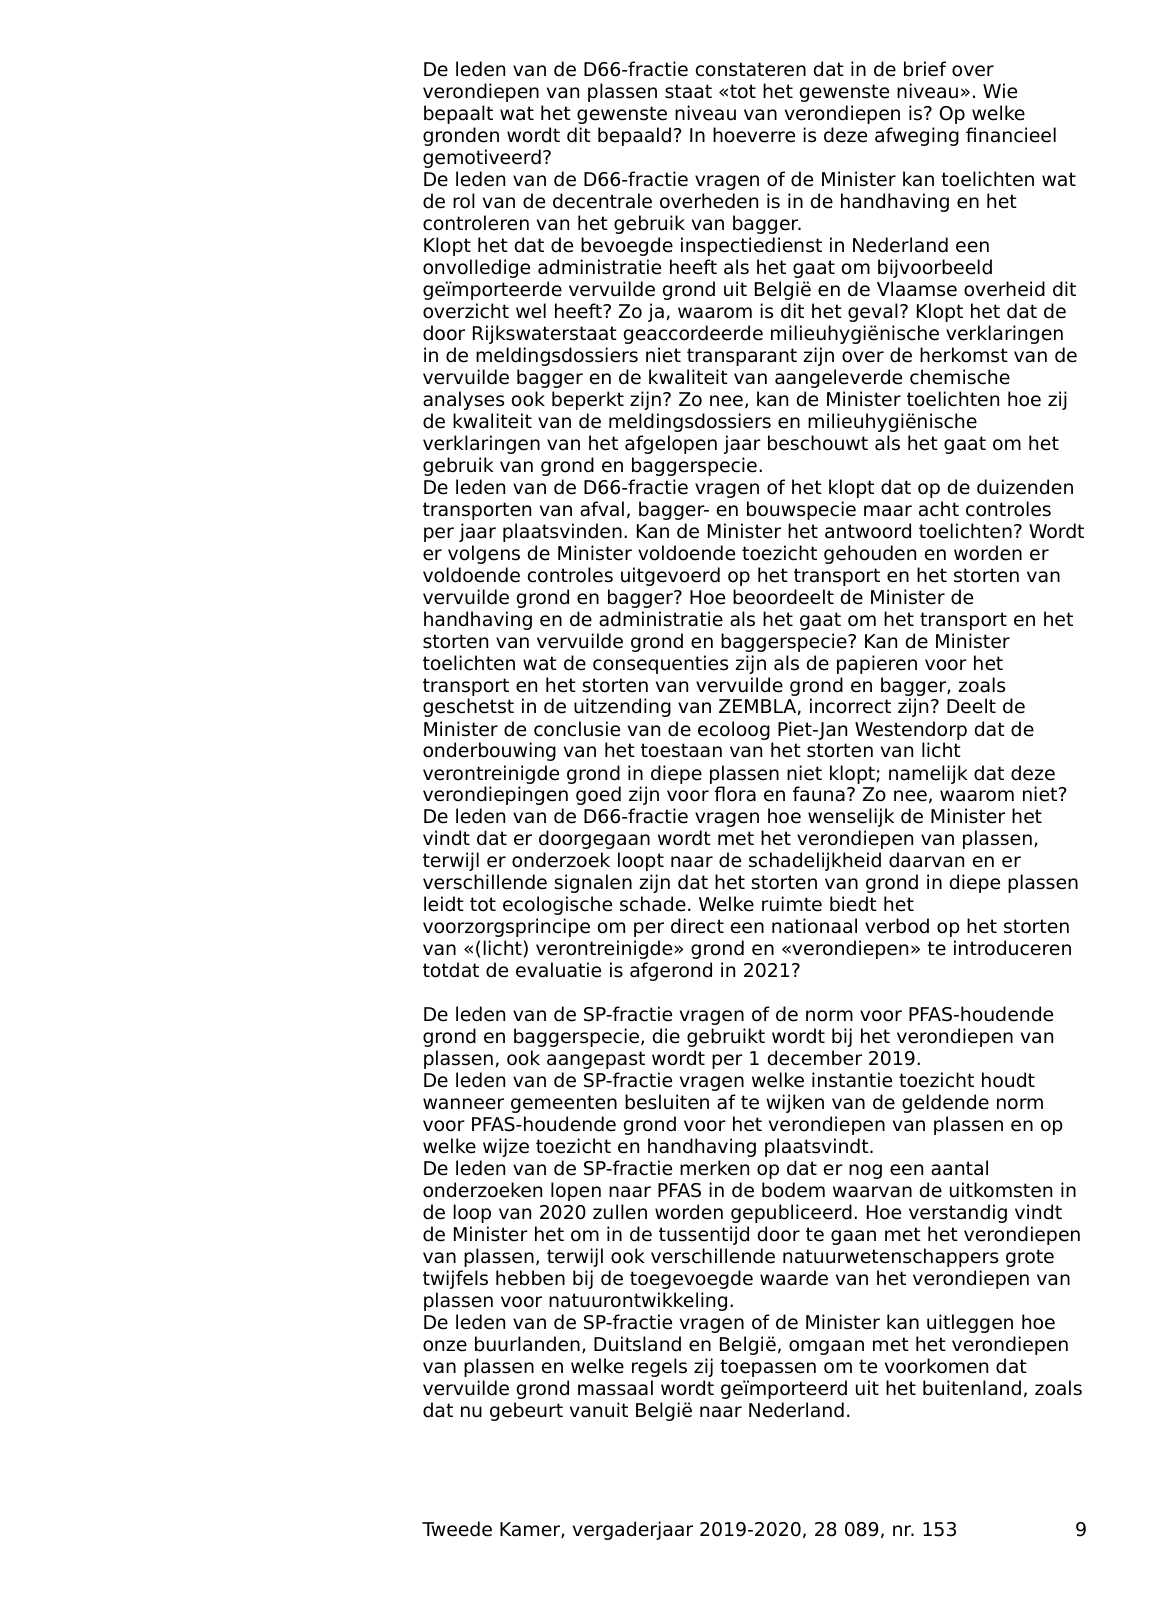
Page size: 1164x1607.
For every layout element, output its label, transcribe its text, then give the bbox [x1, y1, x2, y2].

text De leden van de D66-fractie vragen of het klopt dat op de duizenden transporten van afval, bagger- en bouwspecie maar acht controles per jaar plaatsvinden. Kan de Minister het antwoord toelichten? Wordt er volgens de Minister voldoende toezicht gehouden en worden er voldoende controles uitgevoerd op het transport en het storten van vervuilde grond en bagger? Hoe beoordeelt de Minister de handhaving en de administratie als het gaat om het transport en het storten van vervuilde grond en baggerspecie? Kan de Minister toelichten wat de consequenties zijn als de papieren voor het transport en het storten van vervuilde grond en bagger, zoals geschetst in de uitzending van ZEMBLA, incorrect zijn? Deelt de Minister de conclusie van de ecoloog Piet-Jan Westendorp dat de onderbouwing van het toestaan van het storten van licht verontreinigde grond in diepe plassen niet klopt; namelijk dat deze verondiepingen goed zijn voor flora en fauna? Zo nee, waarom niet? [422, 477, 1087, 806]
text De leden van de SP-fractie vragen of de norm voor PFAS-houdende grond en baggerspecie, die gebruikt wordt bij het verondiepen van plassen, ook aangepast wordt per 1 december 2019. [422, 1004, 1087, 1070]
text De leden van de D66-fractie vragen hoe wenselijk de Minister het vindt dat er doorgegaan wordt met het verondiepen van plassen, terwijl er onderzoek loopt naar de schadelijkheid daarvan en er verschillende signalen zijn dat het storten van grond in diepe plassen leidt tot ecologische schade. Welke ruimte biedt het voorzorgsprincipe om per direct een nationaal verbod op het storten van «(licht) verontreinigde» grond en «verondiepen» te introduceren totdat de evaluatie is afgerond in 2021? [422, 806, 1087, 982]
text De leden van de SP-fractie vragen welke instantie toezicht houdt wanneer gemeenten besluiten af te wijken van de geldende norm voor PFAS-houdende grond voor het verondiepen van plassen en op welke wijze toezicht en handhaving plaatsvindt. [422, 1070, 1087, 1158]
text Klopt het dat de bevoegde inspectiedienst in Nederland een onvolledige administratie heeft als het gaat om bijvoorbeeld geïmporteerde vervuilde grond uit België en de Vlaamse overheid dit overzicht wel heeft? Zo ja, waarom is dit het geval? Klopt het dat de door Rijkswaterstaat geaccordeerde milieuhygiënische verklaringen in de meldingsdossiers niet transparant zijn over de herkomst van de vervuilde bagger en de kwaliteit van aangeleverde chemische analyses ook beperkt zijn? Zo nee, kan de Minister toelichten hoe zij de kwaliteit van de meldingsdossiers en milieuhygiënische verklaringen van het afgelopen jaar beschouwt als het gaat om het gebruik van grond en baggerspecie. [422, 235, 1087, 477]
text De leden van de D66-fractie vragen of de Minister kan toelichten wat de rol van de decentrale overheden is in de handhaving en het controleren van het gebruik van bagger. [422, 169, 1087, 235]
text De leden van de SP-fractie merken op dat er nog een aantal onderzoeken lopen naar PFAS in de bodem waarvan de uitkomsten in de loop van 2020 zullen worden gepubliceerd. Hoe verstandig vindt de Minister het om in de tussentijd door te gaan met het verondiepen van plassen, terwijl ook verschillende natuurwetenschappers grote twijfels hebben bij de toegevoegde waarde van het verondiepen van plassen voor natuurontwikkeling. [422, 1158, 1087, 1312]
text De leden van de D66-fractie constateren dat in de brief over verondiepen van plassen staat «tot het gewenste niveau». Wie bepaalt wat het gewenste niveau van verondiepen is? Op welke gronden wordt dit bepaald? In hoeverre is deze afweging financieel gemotiveerd? [422, 59, 1087, 169]
text De leden van de SP-fractie vragen of de Minister kan uitleggen hoe onze buurlanden, Duitsland en België, omgaan met het verondiepen van plassen en welke regels zij toepassen om te voorkomen dat vervuilde grond massaal wordt geïmporteerd uit het buitenland, zoals dat nu gebeurt vanuit België naar Nederland. [422, 1312, 1087, 1422]
